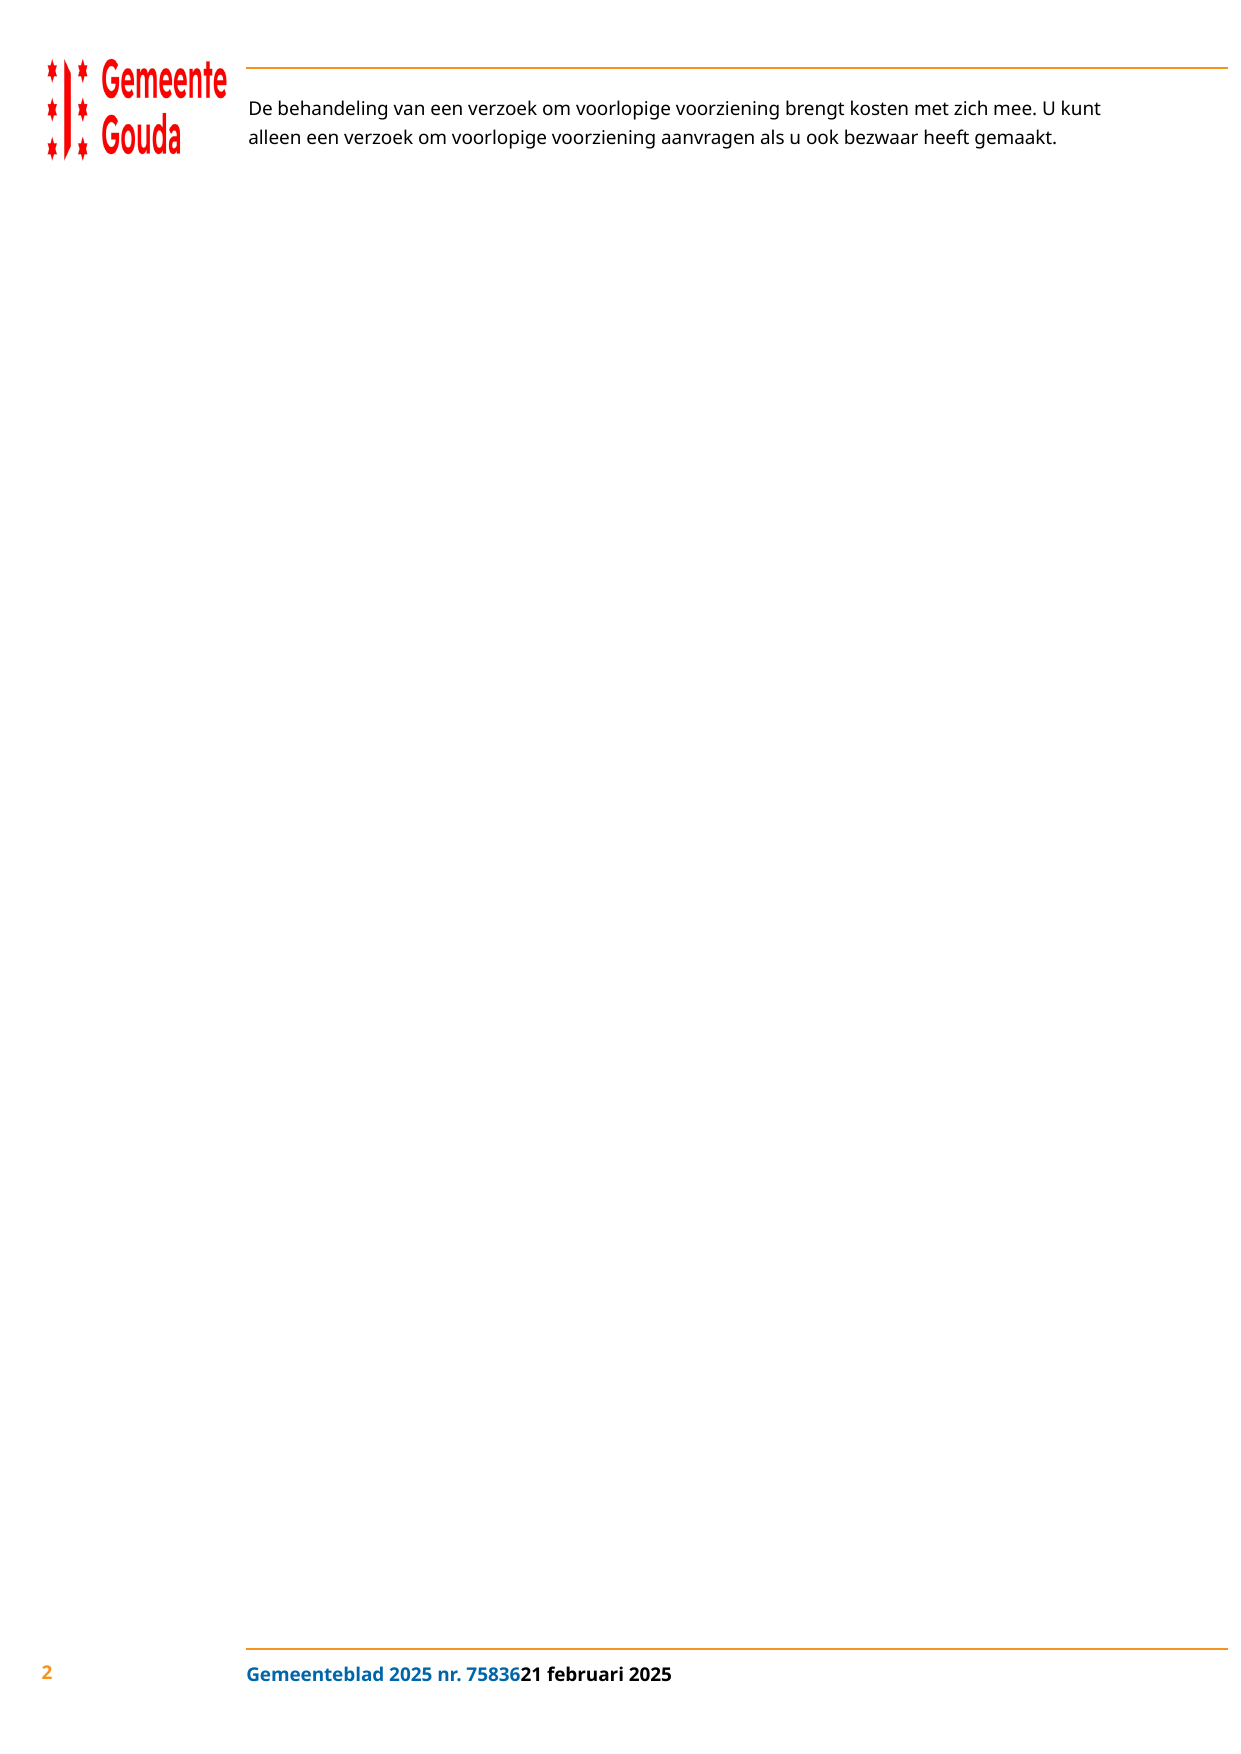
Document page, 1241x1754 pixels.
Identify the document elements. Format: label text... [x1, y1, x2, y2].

picture [41, 47, 231, 172]
text De behandeling van een verzoek om voorlopige voorziening brengt kosten met zich mee. U kunt alleen een verzoek om voorlopige voorziening aanvragen als u ook bezwaar heeft gemaakt. [248, 95, 1152, 150]
